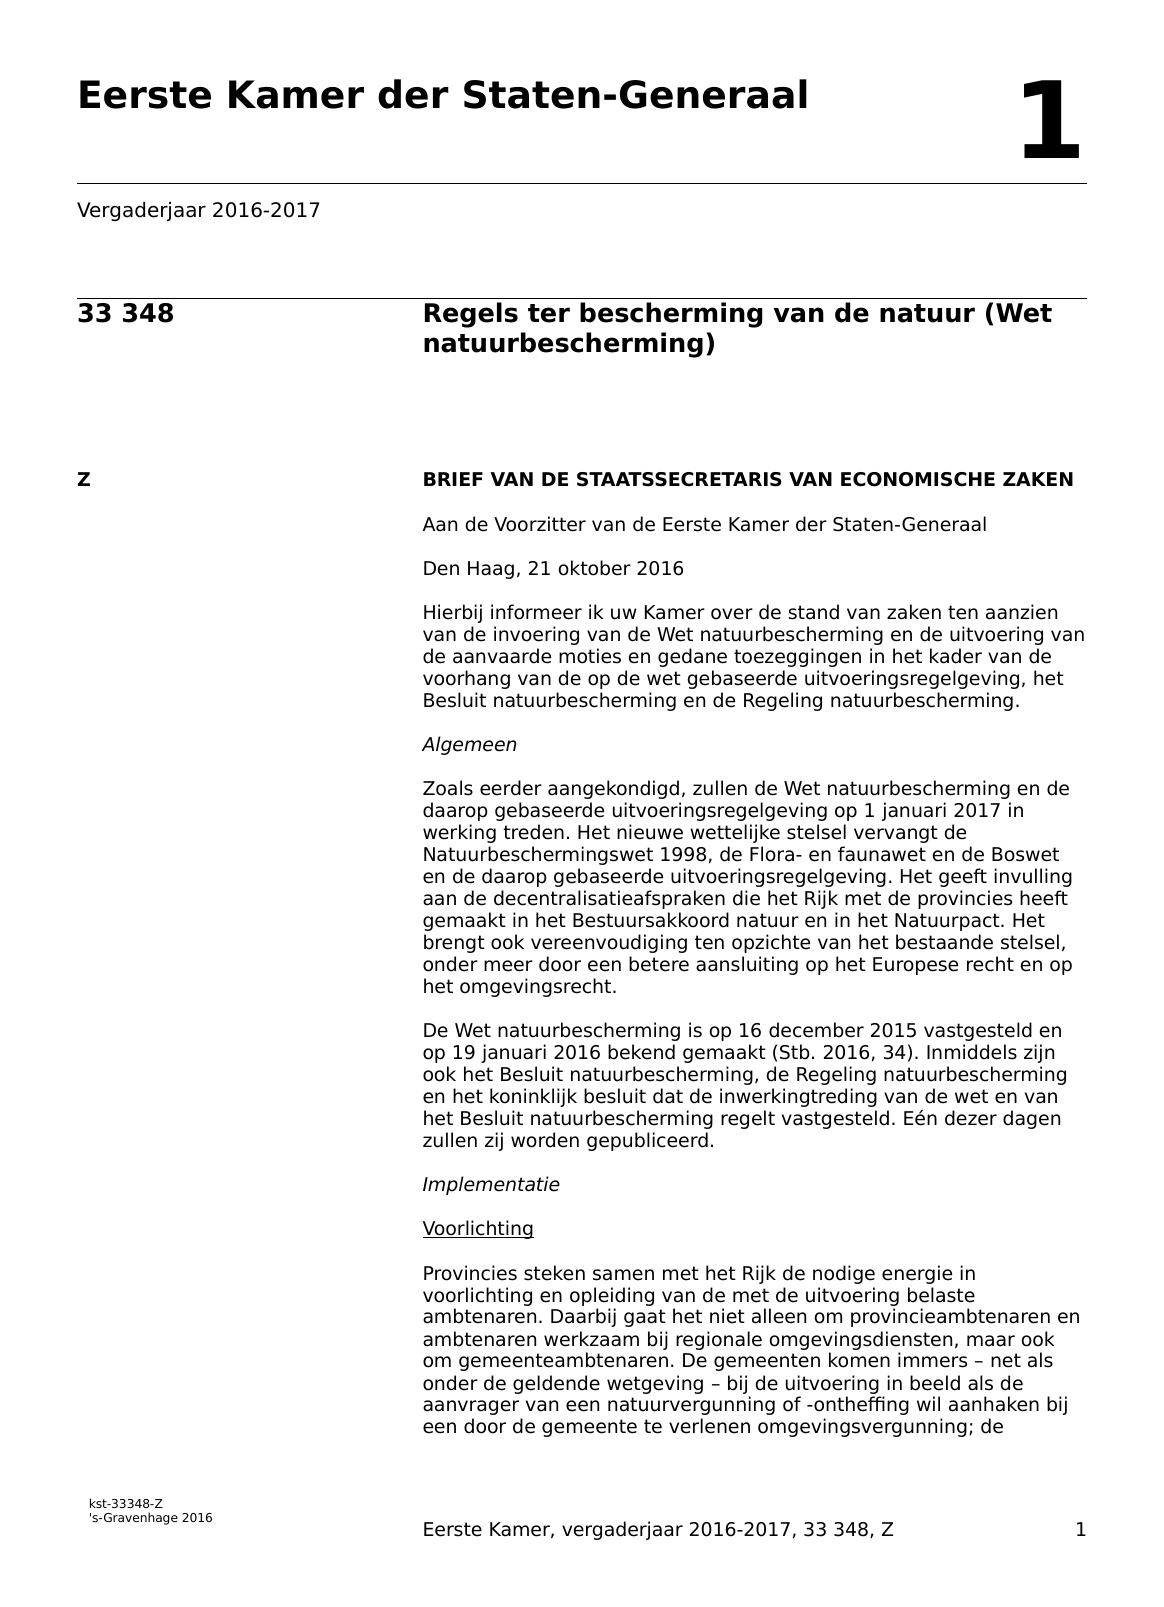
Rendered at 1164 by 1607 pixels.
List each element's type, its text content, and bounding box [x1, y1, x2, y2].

table_header Eerste Kamer der Staten-Generaal [77, 59, 886, 183]
text De Wet natuurbescherming is op 16 december 2015 vastgesteld en op 19 januari 2016 bekend gemaakt (Stb. 2016, 34). Inmiddels zijn ook het Besluit natuurbescherming, de Regeling natuurbescherming en het koninklijk besluit dat de inwerkingtreding van de wet en van het Besluit natuurbescherming regelt vastgesteld. Eén dezer dagen zullen zij worden gepubliceerd. [422, 1020, 1087, 1152]
subtitle 33 348 Regels ter bescherming van de natuur (Wet natuurbescherming) [77, 299, 1087, 358]
text kst-33348-Z [88, 1497, 323, 1511]
table_cell Vergaderjaar 2016-2017 [77, 184, 1087, 298]
text Aan de Voorzitter van de Eerste Kamer der Staten-Generaal [422, 513, 1087, 536]
subtitle Implementatie [422, 1174, 1087, 1196]
text 's-Gravenhage 2016 [88, 1511, 323, 1525]
text Zoals eerder aangekondigd, zullen de Wet natuurbescherming en de daarop gebaseerde uitvoeringsregelgeving op 1 januari 2017 in werking treden. Het nieuwe wettelijke stelsel vervangt de Natuurbeschermingswet 1998, de Flora- en faunawet en de Boswet en de daarop gebaseerde uitvoeringsregelgeving. Het geeft invulling aan de decentralisatieafspraken die het Rijk met de provincies heeft gemaakt in het Bestuursakkoord natuur en in het Natuurpact. Het brengt ook vereenvoudiging ten opzichte van het bestaande stelsel, onder meer door een betere aansluiting op het Europese recht en op het omgevingsrecht. [422, 778, 1087, 998]
subtitle Voorlichting [422, 1218, 1087, 1240]
table_header 1 [886, 59, 1087, 183]
text Provincies steken samen met het Rijk de nodige energie in voorlichting en opleiding van de met de uitvoering belaste ambtenaren. Daarbij gaat het niet alleen om provincieambtenaren en ambtenaren werkzaam bij regionale omgevingsdiensten, maar ook om gemeenteambtenaren. De gemeenten komen immers – net als onder de geldende wetgeving – bij de uitvoering in beeld als de aanvrager van een natuurvergunning of -ontheffing wil aanhaken bij een door de gemeente te verlenen omgevingsvergunning; de [422, 1262, 1087, 1438]
text Den Haag, 21 oktober 2016 [422, 558, 1087, 580]
subtitle Algemeen [422, 734, 1087, 756]
text Hierbij informeer ik uw Kamer over de stand van zaken ten aanzien van de invoering van de Wet natuurbescherming en de uitvoering van de aanvaarde moties en gedane toezeggingen in het kader van de voorhang van de op de wet gebaseerde uitvoeringsregelgeving, het Besluit natuurbescherming en de Regeling natuurbescherming. [422, 602, 1087, 712]
subtitle Z BRIEF VAN DE STAATSSECRETARIS VAN ECONOMISCHE ZAKEN [77, 469, 1087, 491]
